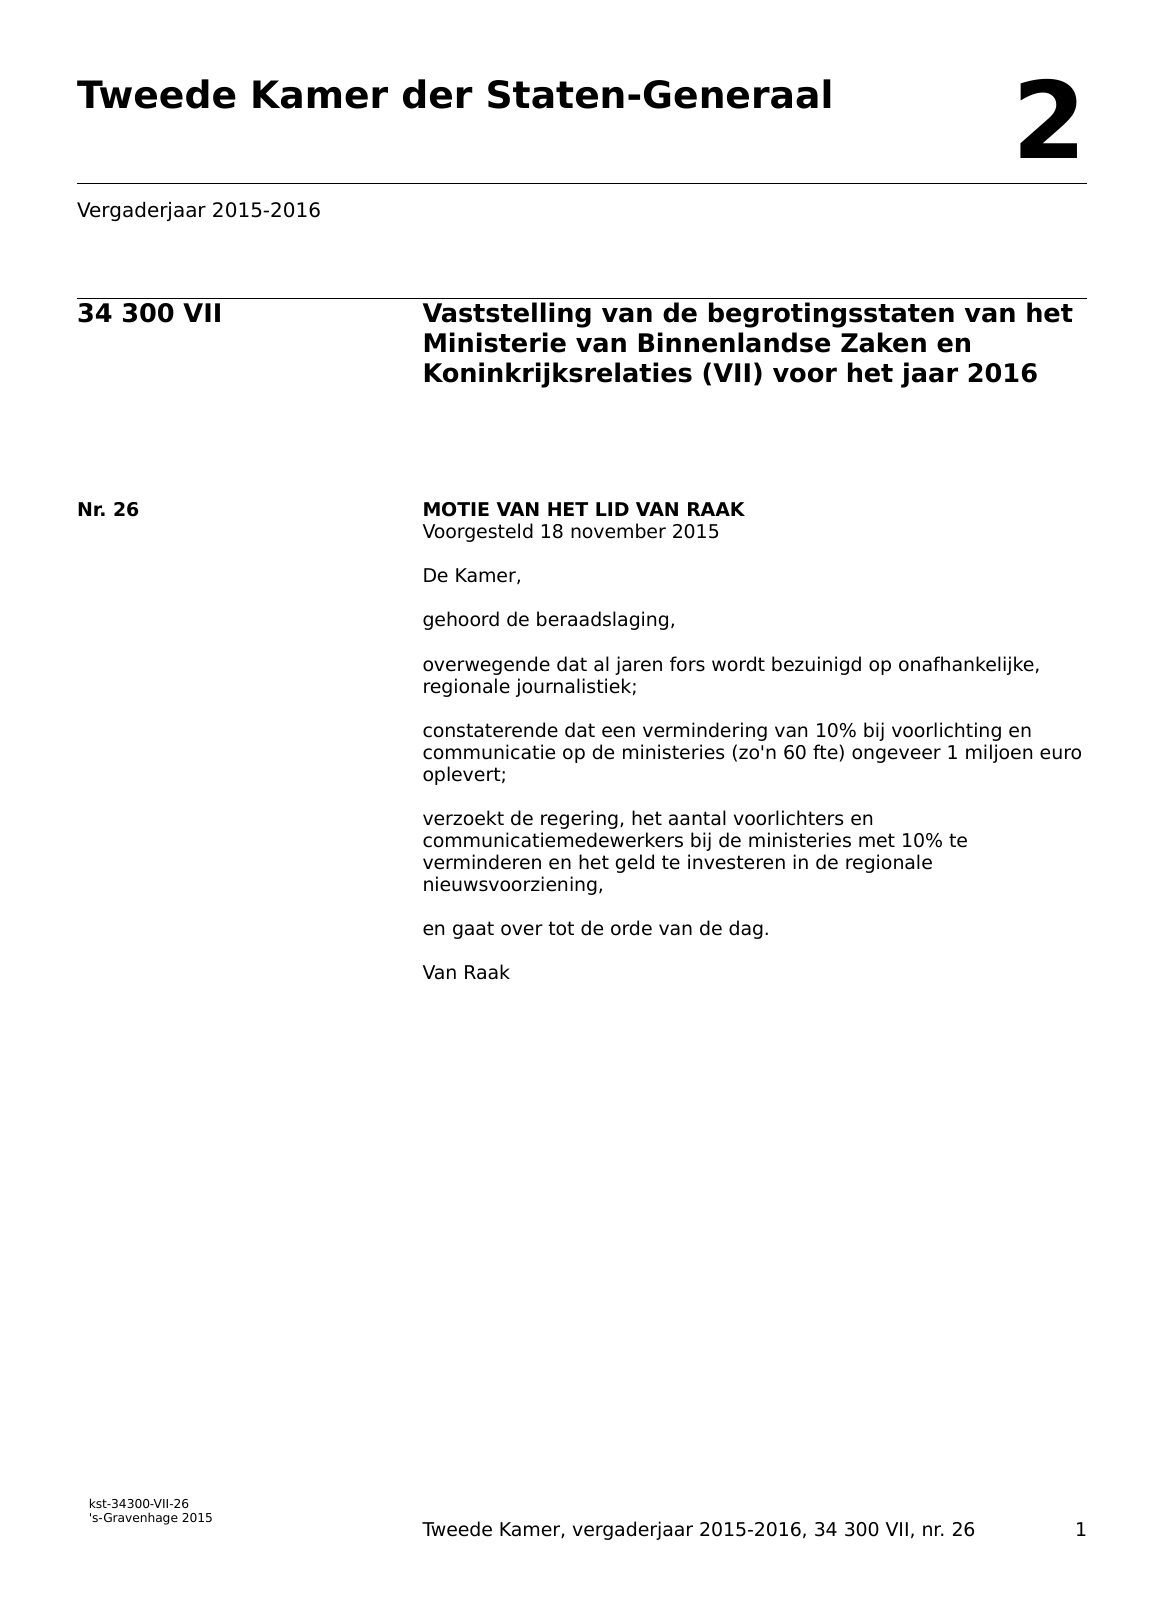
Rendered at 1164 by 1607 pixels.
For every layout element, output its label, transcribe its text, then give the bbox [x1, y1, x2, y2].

text kst-34300-VII-26 [88, 1497, 323, 1511]
table_header 2 [886, 59, 1087, 183]
subtitle 34 300 VII Vaststelling van de begrotingsstaten van het Ministerie van Binnenlandse Zaken en Koninkrijksrelaties (VII) voor het jaar 2016 [77, 299, 1087, 388]
text Voorgesteld 18 november 2015 [422, 521, 1087, 543]
table_header Tweede Kamer der Staten-Generaal [77, 59, 886, 183]
text en gaat over tot de orde van de dag. [422, 918, 1087, 940]
text verzoekt de regering, het aantal voorlichters en communicatiemedewerkers bij de ministeries met 10% te verminderen en het geld te investeren in de regionale nieuwsvoorziening, [422, 808, 1087, 896]
text 's-Gravenhage 2015 [88, 1511, 323, 1525]
text overwegende dat al jaren fors wordt bezuinigd op onafhankelijke, regionale journalistiek; [422, 653, 1087, 697]
subtitle Nr. 26 MOTIE VAN HET LID VAN RAAK [77, 499, 1087, 521]
text Van Raak [422, 962, 1087, 984]
text constaterende dat een vermindering van 10% bij voorlichting en communicatie op de ministeries (zo'n 60 fte) ongeveer 1 miljoen euro oplevert; [422, 720, 1087, 786]
text De Kamer, [422, 565, 1087, 587]
text gehoord de beraadslaging, [422, 609, 1087, 631]
table_cell Vergaderjaar 2015-2016 [77, 184, 1087, 298]
